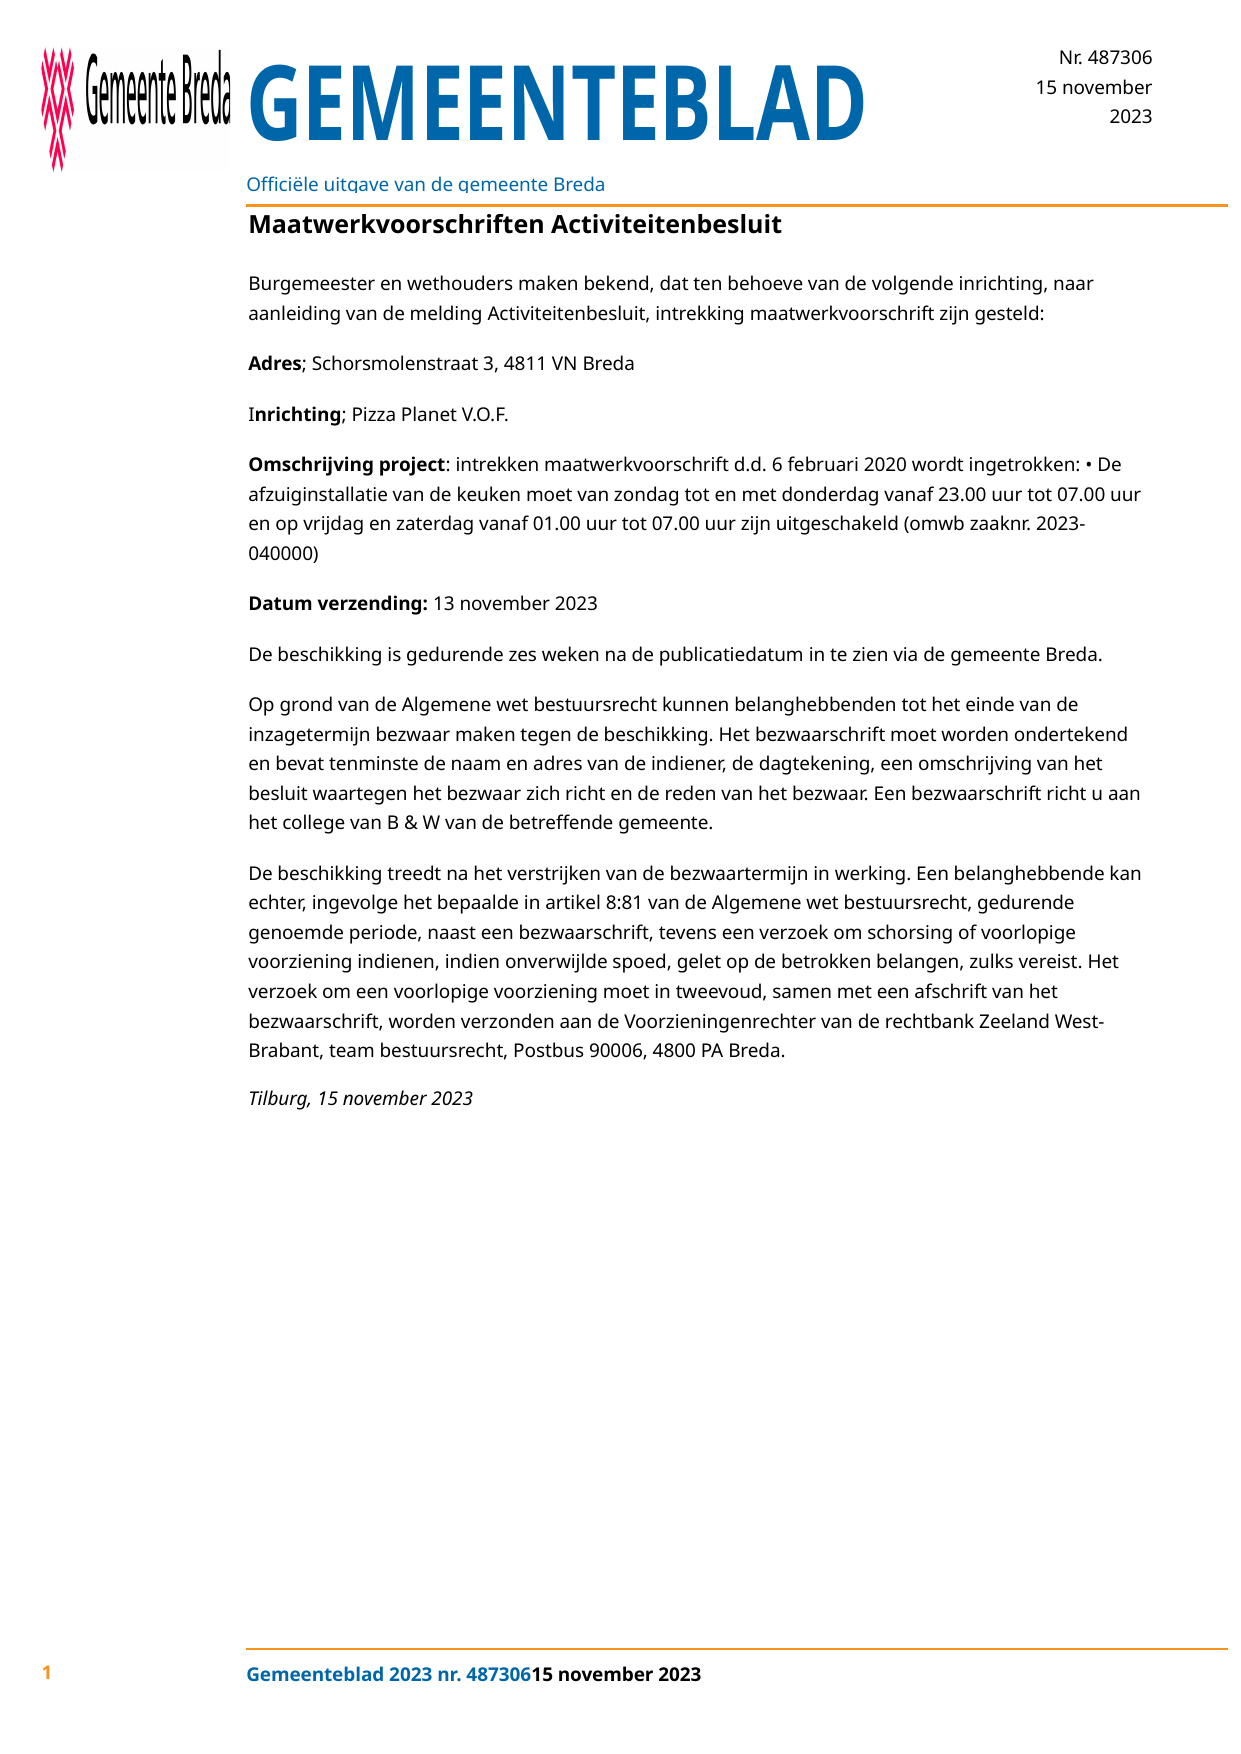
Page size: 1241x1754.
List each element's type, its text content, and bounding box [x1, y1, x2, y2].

text Adres; Schorsmolenstraat 3, 4811 VN Breda [248, 350, 1152, 376]
text Omschrijving project: intrekken maatwerkvoorschrift d.d. 6 februari 2020 wordt ingetrokken: • De afzuiginstallatie van de keuken moet van zondag tot en met donderdag vanaf 23.00 uur tot 07.00 uur en op vrijdag en zaterdag vanaf 01.00 uur tot 07.00 uur zijn uitgeschakeld (omwb zaaknr. 2023-040000) [248, 451, 1152, 566]
picture [41, 47, 231, 172]
text Op grond van de Algemene wet bestuursrecht kunnen belanghebbenden tot het einde van de inzagetermijn bezwaar maken tegen de beschikking. Het bezwaarschrift moet worden ondertekend en bevat tenminste de naam en adres van de indiener, de dagtekening, een omschrijving van het besluit waartegen het bezwaar zich richt en de reden van het bezwaar. Een bezwaarschrift richt u aan het college van B & W van de betreffende gemeente. [248, 691, 1152, 835]
text Tilburg, 15 november 2023 [248, 1085, 1152, 1111]
text De beschikking is gedurende zes weken na de publicatiedatum in te zien via de gemeente Breda. [248, 641, 1152, 666]
text Datum verzending: 13 november 2023 [248, 590, 1152, 616]
text Burgemeester en wethouders maken bekend, dat ten behoeve van de volgende inrichting, naar aanleiding van de melding Activiteitenbesluit, intrekking maatwerkvoorschrift zijn gesteld: [248, 270, 1152, 326]
text Maatwerkvoorschriften Activiteitenbesluit [248, 207, 1152, 241]
text Inrichting; Pizza Planet V.O.F. [248, 401, 1152, 426]
text De beschikking treedt na het verstrijken van de bezwaartermijn in werking. Een belanghebbende kan echter, ingevolge het bepaalde in artikel 8:81 van de Algemene wet bestuursrecht, gedurende genoemde periode, naast een bezwaarschrift, tevens een verzoek om schorsing of voorlopige voorziening indienen, indien onverwijlde spoed, gelet op de betrokken belangen, zulks vereist. Het verzoek om een voorlopige voorziening moet in tweevoud, samen met een afschrift van het bezwaarschrift, worden verzonden aan de Voorzieningenrechter van de rechtbank Zeeland West-Brabant, team bestuursrecht, Postbus 90006, 4800 PA Breda. [248, 860, 1152, 1063]
